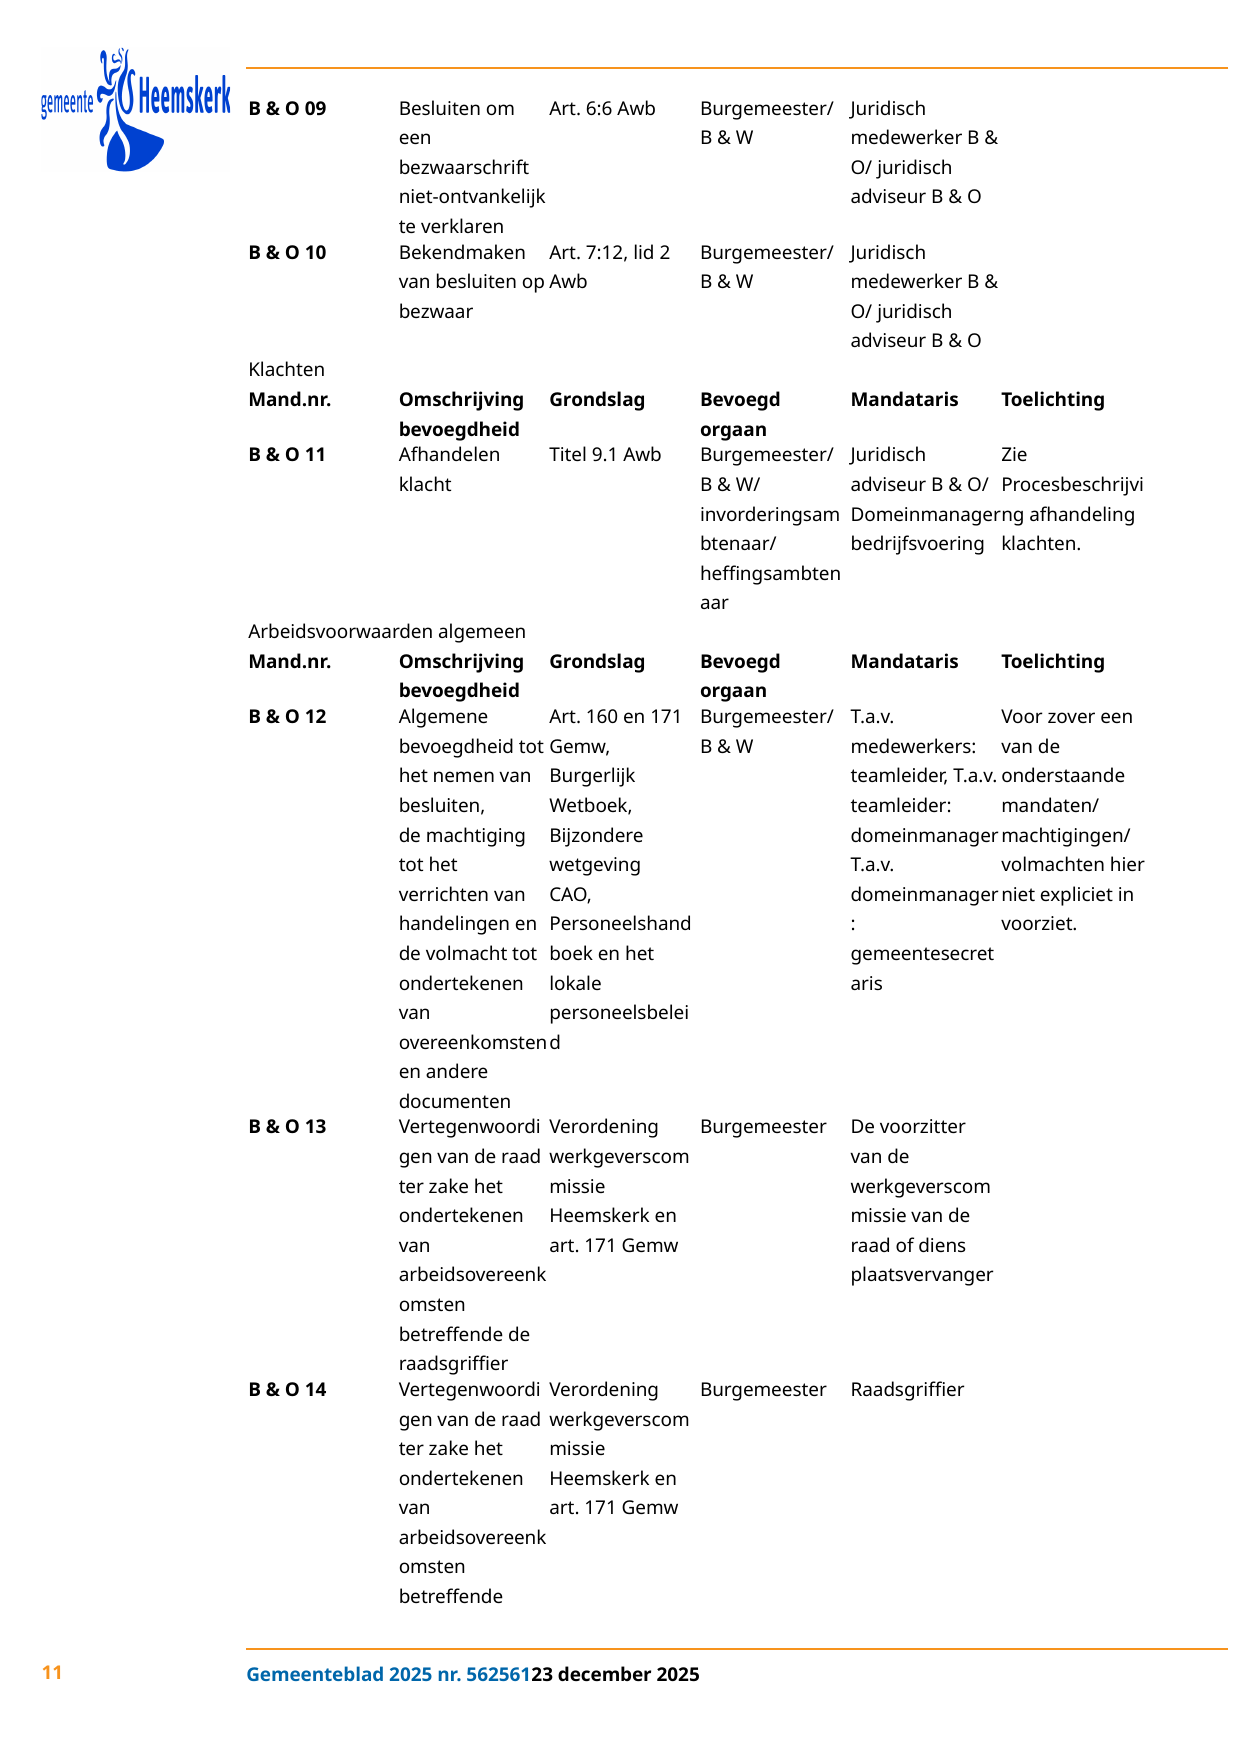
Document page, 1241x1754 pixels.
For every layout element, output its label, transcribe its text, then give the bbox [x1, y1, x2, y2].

table_cell Titel 9.1 Awb [549, 442, 700, 615]
table_cell B & O 10 [248, 239, 398, 353]
table_cell B & O 13 [248, 1114, 398, 1376]
table_cell [1001, 95, 1152, 239]
table_cell Algemene bevoegdheid tot het nemen van besluiten, de machtiging tot het verrichten van handelingen en de volmacht tot ondertekenen van overeenkomsten en andere documenten [399, 704, 549, 1114]
table_cell [1001, 239, 1152, 353]
table_cell Verordening werkgeverscommissie Heemskerk en art. 171 Gemw [549, 1376, 700, 1609]
table_header Mandataris [850, 648, 1001, 703]
table_header Toelichting [1001, 648, 1152, 703]
table_cell Art. 7:12, lid 2 Awb [549, 239, 700, 353]
table_cell Juridisch medewerker B & O/ juridisch adviseur B & O [850, 95, 1001, 239]
table_cell B & O 09 [248, 95, 398, 239]
table_cell Burgemeester/ B & W [700, 704, 850, 1114]
table_cell [1001, 1376, 1152, 1609]
table_cell B & O 12 [248, 704, 398, 1114]
table_cell Juridisch medewerker B & O/ juridisch adviseur B & O [850, 239, 1001, 353]
table_cell Burgemeester/ B & W/ invorderingsambtenaar/ heffingsambtenaar [700, 442, 850, 615]
table_cell T.a.v. medewerkers: teamleider, T.a.v. teamleider: domeinmanager T.a.v. domeinmanager: gemeentesecretaris [850, 704, 1001, 1114]
table_cell Juridisch adviseur B & O/ Domeinmanager bedrijfsvoering [850, 442, 1001, 615]
table_cell Voor zover een van de onderstaande mandaten/ machtigingen/ volmachten hier niet expliciet in voorziet. [1001, 704, 1152, 1114]
table_cell Zie Procesbeschrijving afhandeling klachten. [1001, 442, 1152, 615]
table_cell Besluiten om een bezwaarschrift niet-ontvankelijk te verklaren [399, 95, 549, 239]
table_header Bevoegd orgaan [700, 648, 850, 703]
table_cell Burgemeester [700, 1114, 850, 1376]
table_cell De voorzitter van de werkgeverscommissie van de raad of diens plaatsvervanger [850, 1114, 1001, 1376]
text Arbeidsvoorwaarden algemeen [248, 618, 1152, 644]
table_cell Art. 160 en 171 Gemw, Burgerlijk Wetboek, Bijzondere wetgeving CAO, Personeelshandboek en het lokale personeelsbeleid [549, 704, 700, 1114]
table_header Mandataris [850, 386, 1001, 442]
table_cell Vertegenwoordigen van de raad ter zake het ondertekenen van arbeidsovereenkomsten betreffende [399, 1376, 549, 1609]
table_cell Verordening werkgeverscommissie Heemskerk en art. 171 Gemw [549, 1114, 700, 1376]
table_header Mand.nr. [248, 648, 398, 703]
picture [41, 47, 231, 172]
table_header Grondslag [549, 648, 700, 703]
table_header Mand.nr. [248, 386, 398, 442]
table_cell Vertegenwoordigen van de raad ter zake het ondertekenen van arbeidsovereenkomsten betreffende de raadsgriffier [399, 1114, 549, 1376]
text Klachten [248, 357, 1152, 382]
table_cell Bekendmaken van besluiten op bezwaar [399, 239, 549, 353]
table_header Bevoegd orgaan [700, 386, 850, 442]
table_cell Burgemeester [700, 1376, 850, 1609]
table_header Grondslag [549, 386, 700, 442]
table_cell B & O 11 [248, 442, 398, 615]
table_cell Raadsgriffier [850, 1376, 1001, 1609]
table_cell Burgemeester/ B & W [700, 95, 850, 239]
table_cell Art. 6:6 Awb [549, 95, 700, 239]
table_header Toelichting [1001, 386, 1152, 442]
table_cell Burgemeester/ B & W [700, 239, 850, 353]
table_header Omschrijving bevoegdheid [399, 648, 549, 703]
table_header Omschrijving bevoegdheid [399, 386, 549, 442]
table_cell Afhandelen klacht [399, 442, 549, 615]
table_cell B & O 14 [248, 1376, 398, 1609]
table_cell [1001, 1114, 1152, 1376]
